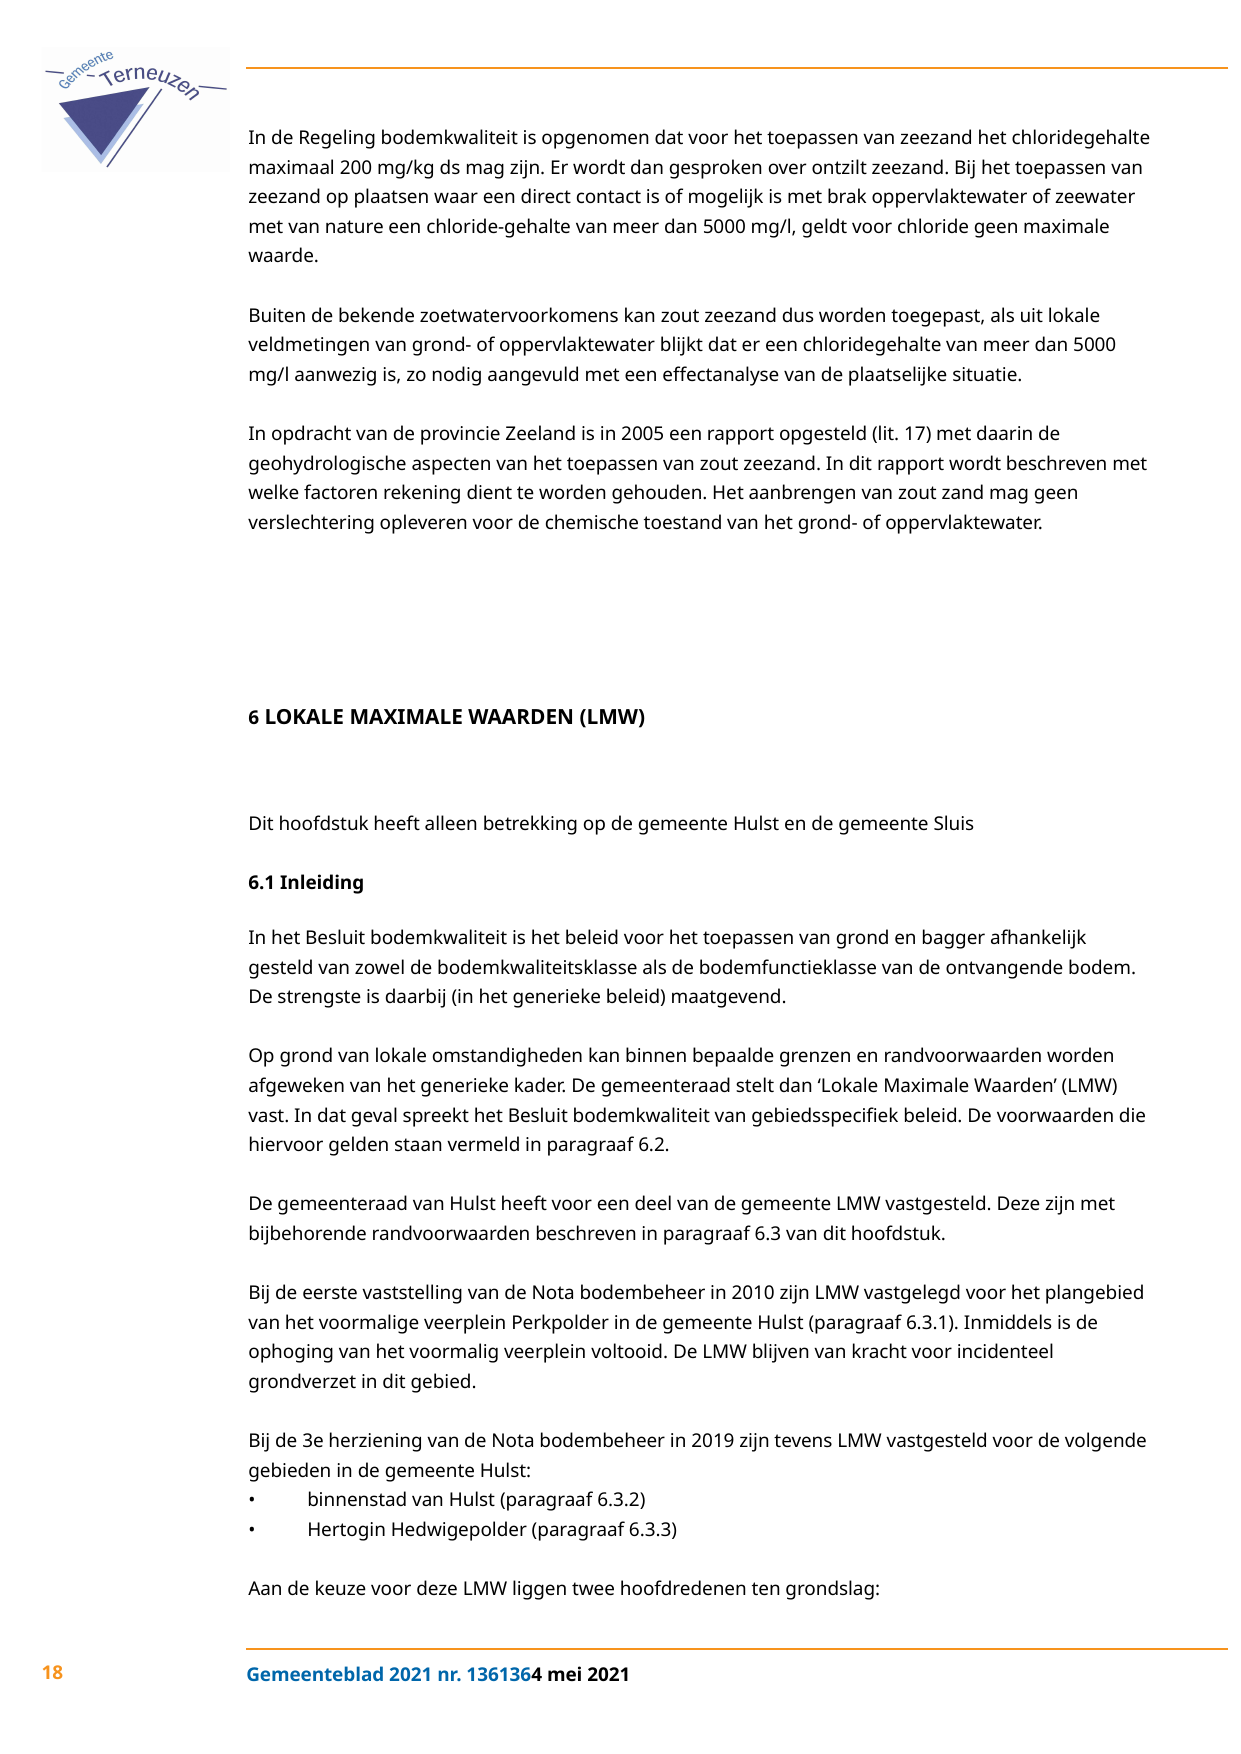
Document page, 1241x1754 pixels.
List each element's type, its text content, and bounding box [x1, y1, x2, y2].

text Aan de keuze voor deze LMW liggen twee hoofdredenen ten grondslag: [248, 1575, 1152, 1601]
list Hertogin Hedwigepolder (paragraaf 6.3.3) [248, 1516, 1152, 1542]
text 6.1 Inleiding [248, 869, 1152, 895]
list binnenstad van Hulst (paragraaf 6.3.2) [248, 1486, 1152, 1512]
picture [41, 47, 231, 172]
text In het Besluit bodemkwaliteit is het beleid voor het toepassen van grond en bagger afhankelijk gesteld van zowel de bodemkwaliteitsklasse als de bodemfunctieklasse van de ontvangende bodem. De strengste is daarbij (in het generieke beleid) maatgevend. [248, 924, 1152, 1009]
text In opdracht van de provincie Zeeland is in 2005 een rapport opgesteld (lit. 17) met daarin de geohydrologische aspecten van het toepassen van zout zeezand. In dit rapport wordt beschreven met welke factoren rekening dient te worden gehouden. Het aanbrengen van zout zand mag geen verslechtering opleveren voor de chemische toestand van het grond- of oppervlaktewater. [248, 420, 1152, 535]
text In de Regeling bodemkwaliteit is opgenomen dat voor het toepassen van zeezand het chloridegehalte maximaal 200 mg/kg ds mag zijn. Er wordt dan gesproken over ontzilt zeezand. Bij het toepassen van zeezand op plaatsen waar een direct contact is of mogelijk is met brak oppervlaktewater of zeewater met van nature een chloride-gehalte van meer dan 5000 mg/l, geldt voor chloride geen maximale waarde. [248, 124, 1152, 268]
text Buiten de bekende zoetwatervoorkomens kan zout zeezand dus worden toegepast, als uit lokale veldmetingen van grond- of oppervlaktewater blijkt dat er een chloridegehalte van meer dan 5000 mg/l aanwezig is, zo nodig aangevuld met een effectanalyse van de plaatselijke situatie. [248, 302, 1152, 387]
text Bij de 3e herziening van de Nota bodembeheer in 2019 zijn tevens LMW vastgesteld voor de volgende gebieden in de gemeente Hulst: [248, 1427, 1152, 1482]
text De gemeenteraad van Hulst heeft voor een deel van de gemeente LMW vastgesteld. Deze zijn met bijbehorende randvoorwaarden beschreven in paragraaf 6.3 van dit hoofdstuk. [248, 1191, 1152, 1246]
text 6 LOKALE MAXIMALE WAARDEN (LMW) [248, 702, 1152, 731]
text Dit hoofdstuk heeft alleen betrekking op de gemeente Hulst en de gemeente Sluis [248, 810, 1152, 836]
text Bij de eerste vaststelling van de Nota bodembeheer in 2010 zijn LMW vastgelegd voor het plangebied van het voormalige veerplein Perkpolder in de gemeente Hulst (paragraaf 6.3.1). Inmiddels is de ophoging van het voormalig veerplein voltooid. De LMW blijven van kracht voor incidenteel grondverzet in dit gebied. [248, 1279, 1152, 1394]
text Op grond van lokale omstandigheden kan binnen bepaalde grenzen en randvoorwaarden worden afgeweken van het generieke kader. De gemeenteraad stelt dan ‘Lokale Maximale Waarden’ (LMW) vast. In dat geval spreekt het Besluit bodemkwaliteit van gebiedsspecifiek beleid. De voorwaarden die hiervoor gelden staan vermeld in paragraaf 6.2. [248, 1043, 1152, 1157]
